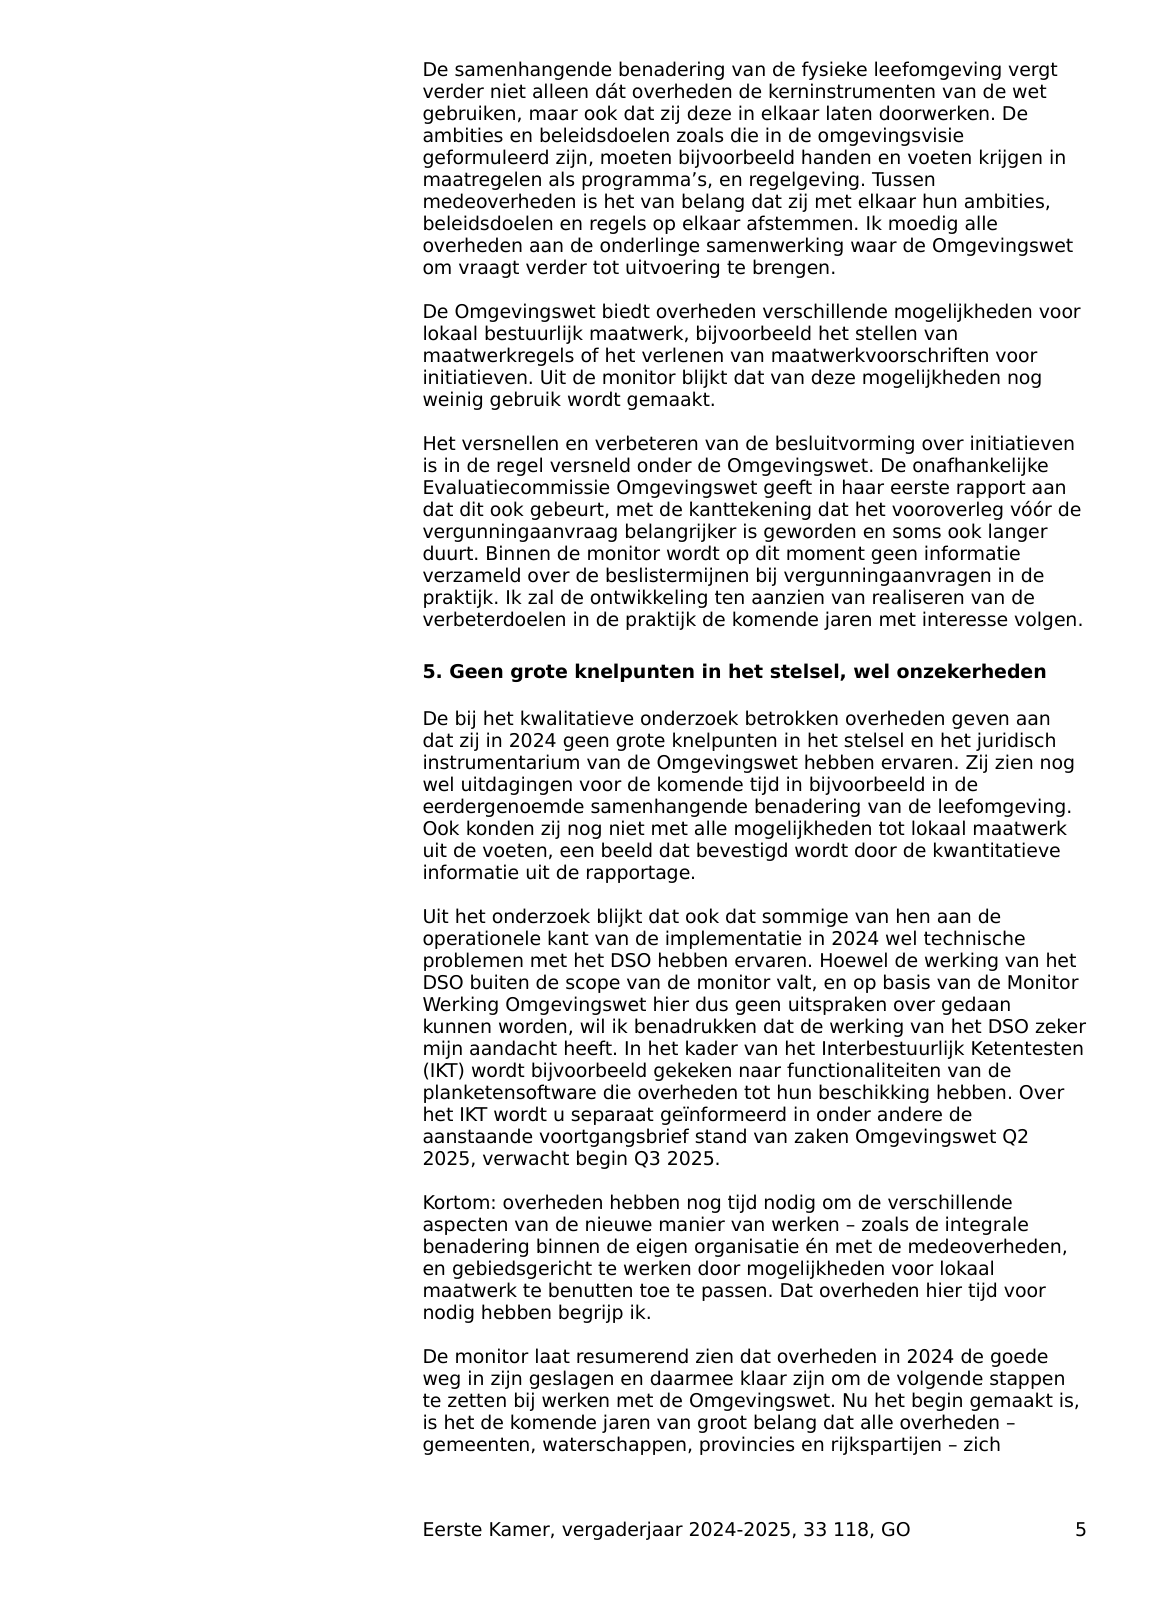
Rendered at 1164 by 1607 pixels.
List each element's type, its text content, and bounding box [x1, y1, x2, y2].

text Uit het onderzoek blijkt dat ook dat sommige van hen aan de operationele kant van de implementatie in 2024 wel technische problemen met het DSO hebben ervaren. Hoewel de werking van het DSO buiten de scope van de monitor valt, en op basis van de Monitor Werking Omgevingswet hier dus geen uitspraken over gedaan kunnen worden, wil ik benadrukken dat de werking van het DSO zeker mijn aandacht heeft. In het kader van het Interbestuurlijk Ketentesten (IKT) wordt bijvoorbeeld gekeken naar functionaliteiten van de planketensoftware die overheden tot hun beschikking hebben. Over het IKT wordt u separaat geïnformeerd in onder andere de aanstaande voortgangsbrief stand van zaken Omgevingswet Q2 2025, verwacht begin Q3 2025. [422, 906, 1087, 1170]
text De samenhangende benadering van de fysieke leefomgeving vergt verder niet alleen dát overheden de kerninstrumenten van de wet gebruiken, maar ook dat zij deze in elkaar laten doorwerken. De ambities en beleidsdoelen zoals die in de omgevingsvisie geformuleerd zijn, moeten bijvoorbeeld handen en voeten krijgen in maatregelen als programma’s, en regelgeving. Tussen medeoverheden is het van belang dat zij met elkaar hun ambities, beleidsdoelen en regels op elkaar afstemmen. Ik moedig alle overheden aan de onderlinge samenwerking waar de Omgevingswet om vraagt verder tot uitvoering te brengen. [422, 59, 1087, 279]
text De Omgevingswet biedt overheden verschillende mogelijkheden voor lokaal bestuurlijk maatwerk, bijvoorbeeld het stellen van maatwerkregels of het verlenen van maatwerkvoorschriften voor initiatieven. Uit de monitor blijkt dat van deze mogelijkheden nog weinig gebruik wordt gemaakt. [422, 301, 1087, 411]
text Het versnellen en verbeteren van de besluitvorming over initiatieven is in de regel versneld onder de Omgevingswet. De onafhankelijke Evaluatiecommissie Omgevingswet geeft in haar eerste rapport aan dat dit ook gebeurt, met de kanttekening dat het vooroverleg vóór de vergunningaanvraag belangrijker is geworden en soms ook langer duurt. Binnen de monitor wordt op dit moment geen informatie verzameld over de beslistermijnen bij vergunningaanvragen in de praktijk. Ik zal de ontwikkeling ten aanzien van realiseren van de verbeterdoelen in de praktijk de komende jaren met interesse volgen. [422, 433, 1087, 631]
subtitle 5. Geen grote knelpunten in het stelsel, wel onzekerheden [422, 661, 1087, 683]
text Kortom: overheden hebben nog tijd nodig om de verschillende aspecten van de nieuwe manier van werken – zoals de integrale benadering binnen de eigen organisatie én met de medeoverheden, en gebiedsgericht te werken door mogelijkheden voor lokaal maatwerk te benutten toe te passen. Dat overheden hier tijd voor nodig hebben begrijp ik. [422, 1192, 1087, 1324]
text De monitor laat resumerend zien dat overheden in 2024 de goede weg in zijn geslagen en daarmee klaar zijn om de volgende stappen te zetten bij werken met de Omgevingswet. Nu het begin gemaakt is, is het de komende jaren van groot belang dat alle overheden – gemeenten, waterschappen, provincies en rijkspartijen – zich [422, 1346, 1087, 1456]
text De bij het kwalitatieve onderzoek betrokken overheden geven aan dat zij in 2024 geen grote knelpunten in het stelsel en het juridisch instrumentarium van de Omgevingswet hebben ervaren. Zij zien nog wel uitdagingen voor de komende tijd in bijvoorbeeld in de eerdergenoemde samenhangende benadering van de leefomgeving. Ook konden zij nog niet met alle mogelijkheden tot lokaal maatwerk uit de voeten, een beeld dat bevestigd wordt door de kwantitatieve informatie uit de rapportage. [422, 708, 1087, 884]
